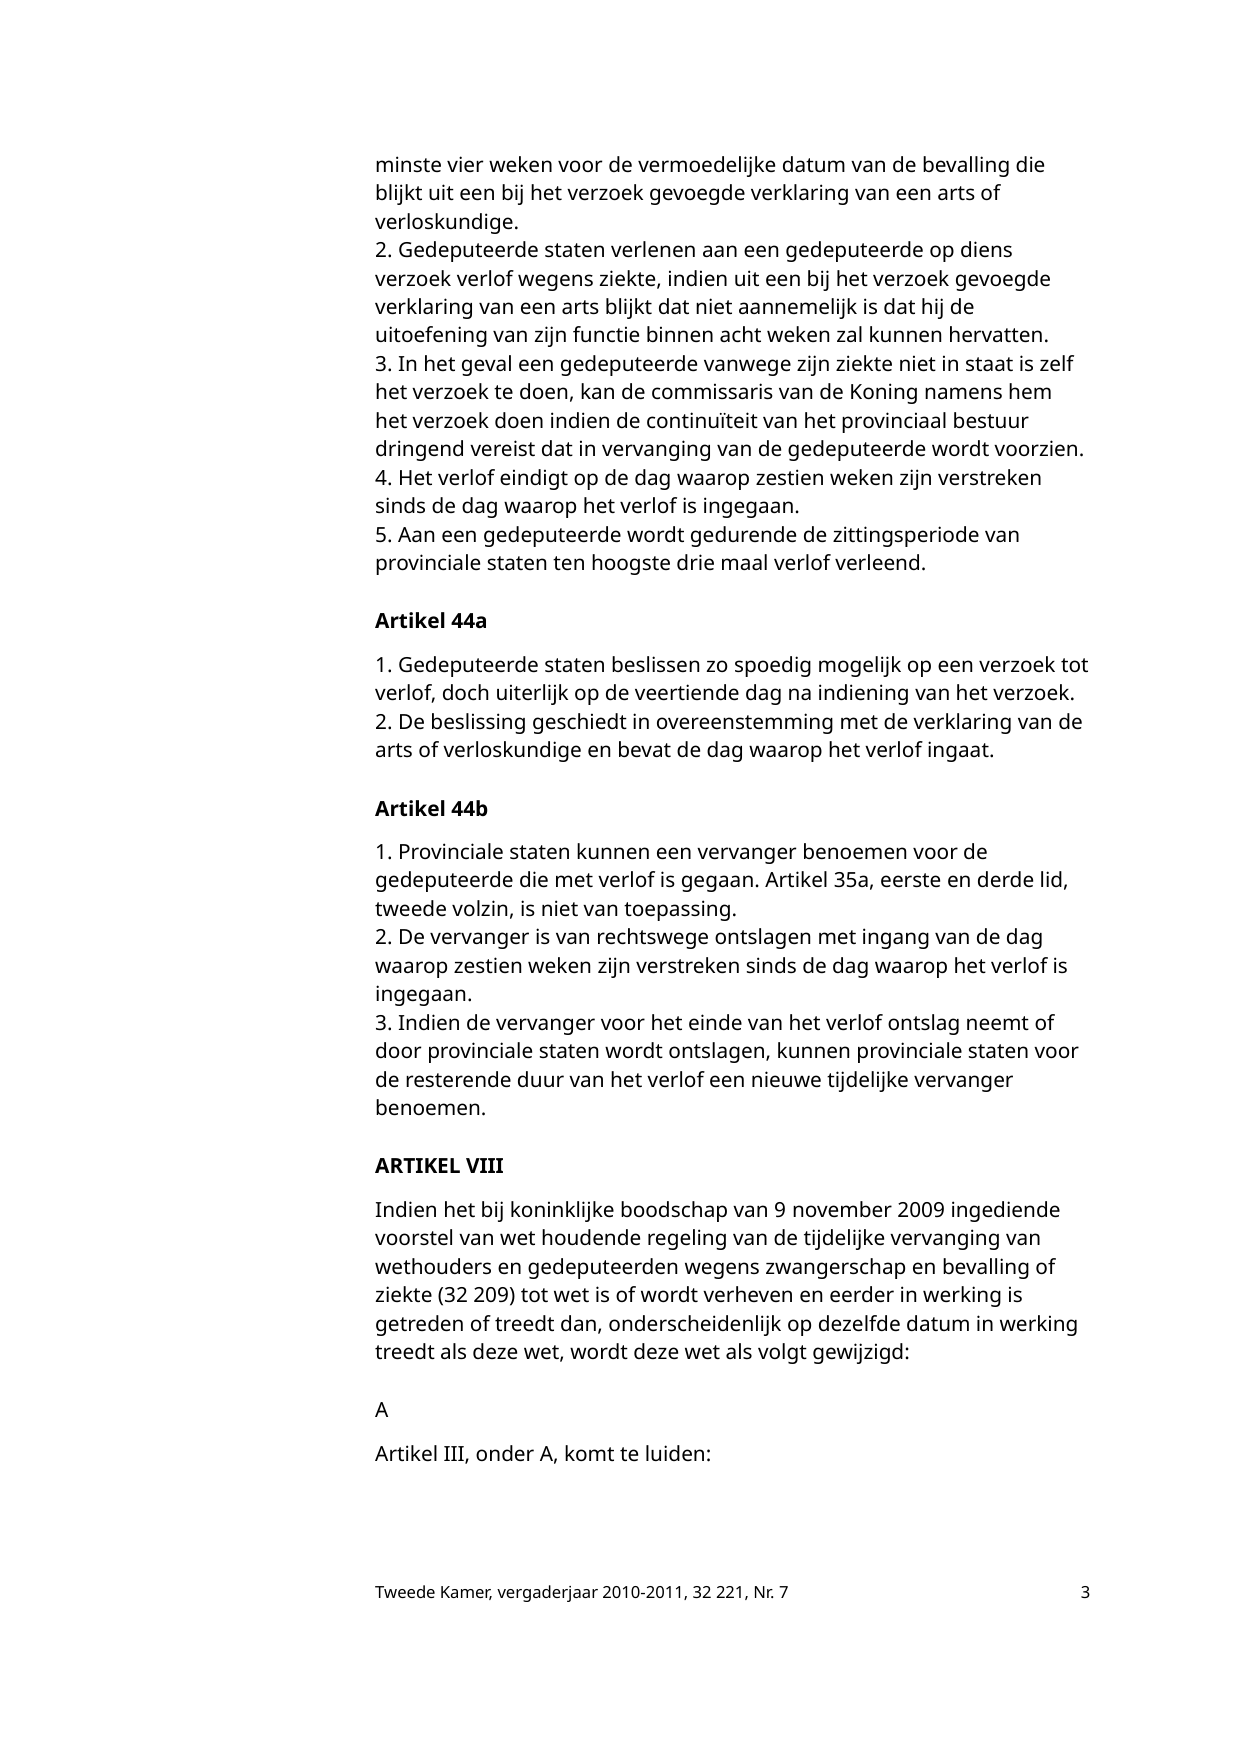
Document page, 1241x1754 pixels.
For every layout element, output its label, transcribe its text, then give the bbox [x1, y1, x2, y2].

text 3. Indien de vervanger voor het einde van het verlof ontslag neemt of door provinciale staten wordt ontslagen, kunnen provinciale staten voor de resterende duur van het verlof een nieuwe tijdelijke vervanger benoemen. [375, 1008, 1090, 1122]
text 2. De vervanger is van rechtswege ontslagen met ingang van de dag waarop zestien weken zijn verstreken sinds de dag waarop het verlof is ingegaan. [375, 922, 1090, 1008]
text 1. Gedeputeerde staten beslissen zo spoedig mogelijk op een verzoek tot verlof, doch uiterlijk op de veertiende dag na indiening van het verzoek. [375, 650, 1090, 707]
text 5. Aan een gedeputeerde wordt gedurende de zittingsperiode van provinciale staten ten hoogste drie maal verlof verleend. [375, 520, 1090, 577]
text 2. De beslissing geschiedt in overeenstemming met de verklaring van de arts of verloskundige en bevat de dag waarop het verlof ingaat. [375, 707, 1090, 764]
text 1. Provinciale staten kunnen een vervanger benoemen voor de gedeputeerde die met verlof is gegaan. Artikel 35a, eerste en derde lid, tweede volzin, is niet van toepassing. [375, 837, 1090, 922]
text 2. Gedeputeerde staten verlenen aan een gedeputeerde op diens verzoek verlof wegens ziekte, indien uit een bij het verzoek gevoegde verklaring van een arts blijkt dat niet aannemelijk is dat hij de uitoefening van zijn functie binnen acht weken zal kunnen hervatten. [375, 235, 1090, 349]
text 4. Het verlof eindigt op de dag waarop zestien weken zijn verstreken sinds de dag waarop het verlof is ingegaan. [375, 463, 1090, 520]
text Indien het bij koninklijke boodschap van 9 november 2009 ingediende voorstel van wet houdende regeling van de tijdelijke vervanging van wethouders en gedeputeerden wegens zwangerschap en bevalling of ziekte (32 209) tot wet is of wordt verheven en eerder in werking is getreden of treedt dan, onderscheidenlijk op dezelfde datum in werking treedt als deze wet, wordt deze wet als volgt gewijzigd: [375, 1195, 1090, 1366]
text Artikel III, onder A, komt te luiden: [375, 1439, 1090, 1467]
text A [375, 1396, 1090, 1424]
text 3. In het geval een gedeputeerde vanwege zijn ziekte niet in staat is zelf het verzoek te doen, kan de commissaris van de Koning namens hem het verzoek doen indien de continuïteit van het provinciaal bestuur dringend vereist dat in vervanging van de gedeputeerde wordt voorzien. [375, 349, 1090, 463]
text ARTIKEL VIII [375, 1152, 1090, 1180]
text minste vier weken voor de vermoedelijke datum van de bevalling die blijkt uit een bij het verzoek gevoegde verklaring van een arts of verloskundige. [375, 150, 1090, 235]
text Artikel 44b [375, 794, 1090, 822]
text Artikel 44a [375, 607, 1090, 635]
